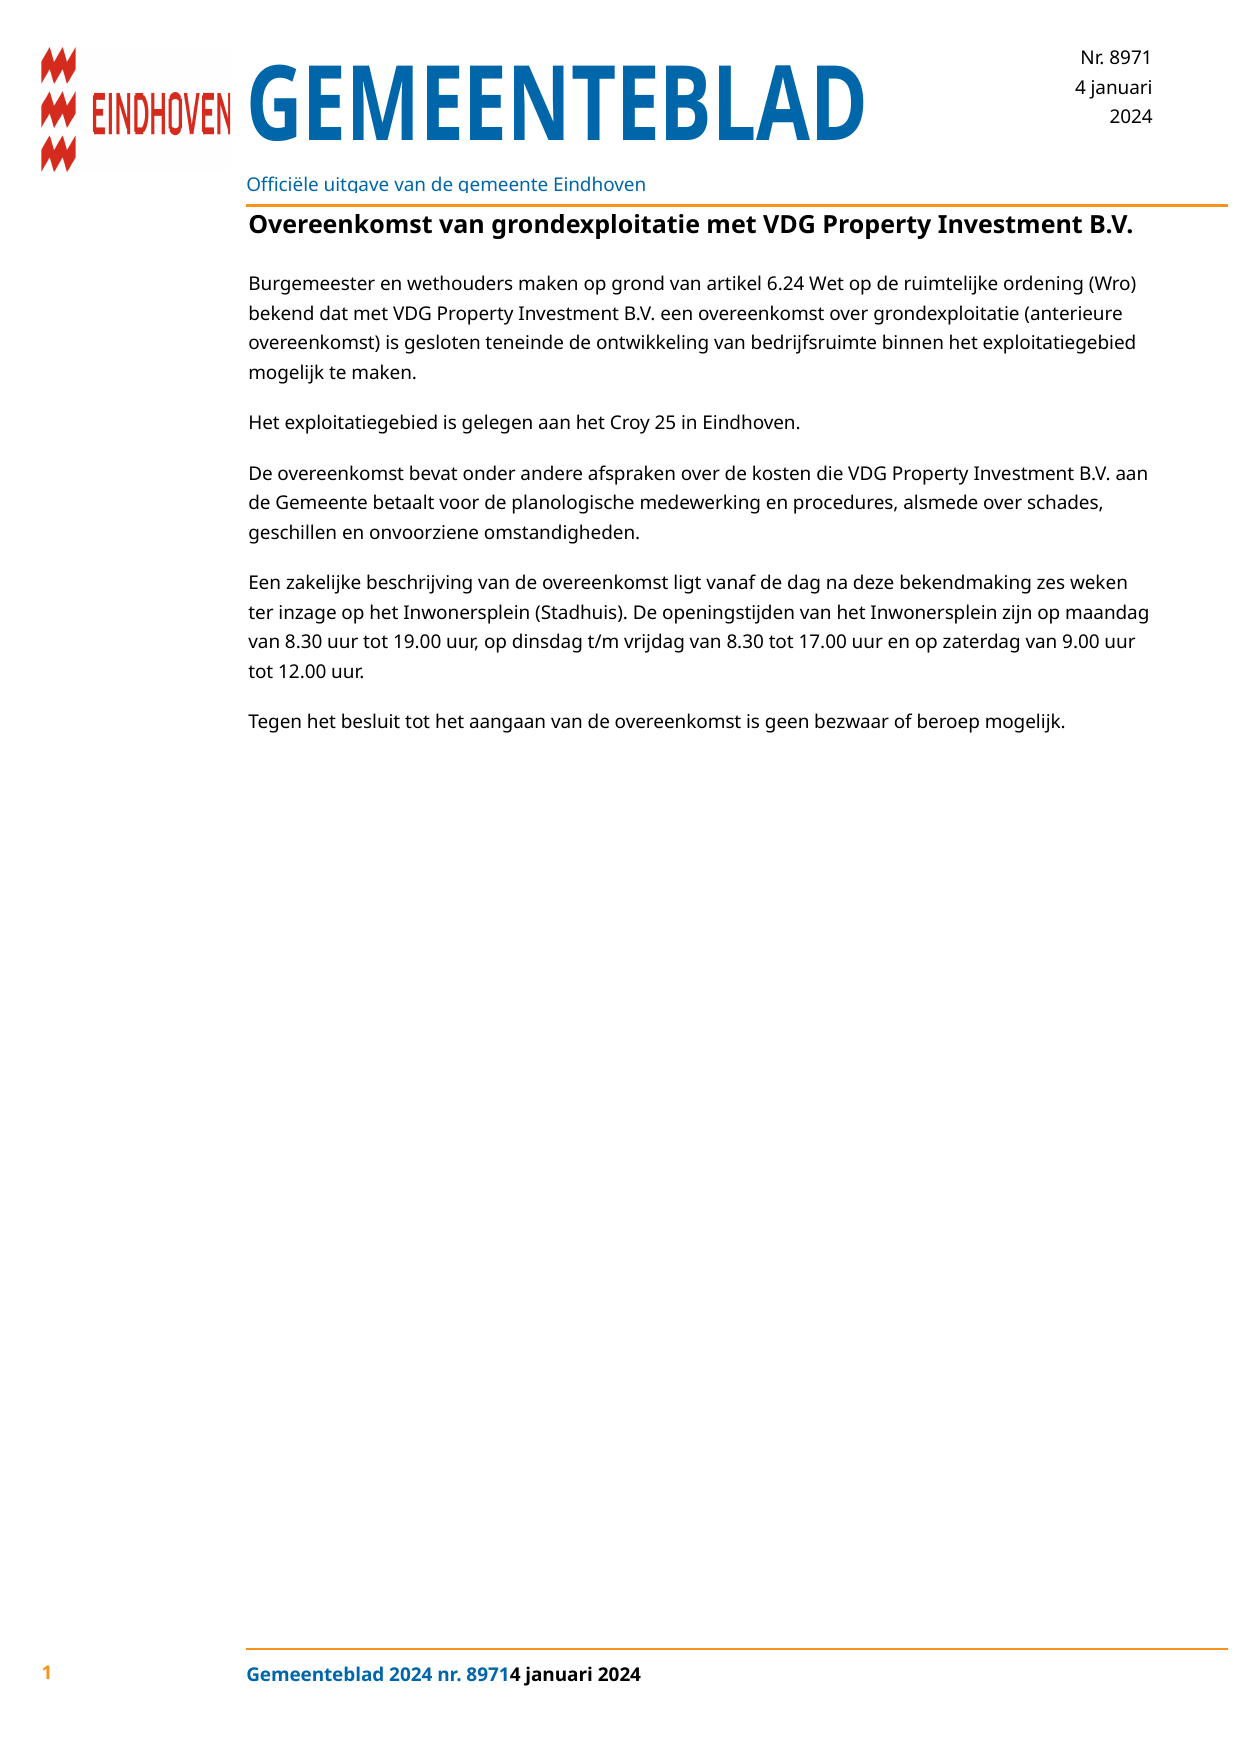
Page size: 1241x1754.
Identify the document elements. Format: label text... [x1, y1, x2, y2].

picture [41, 47, 231, 172]
text Het exploitatiegebied is gelegen aan het Croy 25 in Eindhoven. [248, 409, 1152, 435]
text De overeenkomst bevat onder andere afspraken over de kosten die VDG Property Investment B.V. aan de Gemeente betaalt voor de planologische medewerking en procedures, alsmede over schades, geschillen en onvoorziene omstandigheden. [248, 460, 1152, 545]
text Tegen het besluit tot het aangaan van de overeenkomst is geen bezwaar of beroep mogelijk. [248, 709, 1152, 734]
text Een zakelijke beschrijving van de overeenkomst ligt vanaf de dag na deze bekendmaking zes weken ter inzage op het Inwonersplein (Stadhuis). De openingstijden van het Inwonersplein zijn op maandag van 8.30 uur tot 19.00 uur, op dinsdag t/m vrijdag van 8.30 tot 17.00 uur en op zaterdag van 9.00 uur tot 12.00 uur. [248, 569, 1152, 684]
text Burgemeester en wethouders maken op grond van artikel 6.24 Wet op de ruimtelijke ordening (Wro) bekend dat met VDG Property Investment B.V. een overeenkomst over grondexploitatie (anterieure overeenkomst) is gesloten teneinde de ontwikkeling van bedrijfsruimte binnen het exploitatiegebied mogelijk te maken. [248, 270, 1152, 385]
text Overeenkomst van grondexploitatie met VDG Property Investment B.V. [248, 207, 1152, 241]
